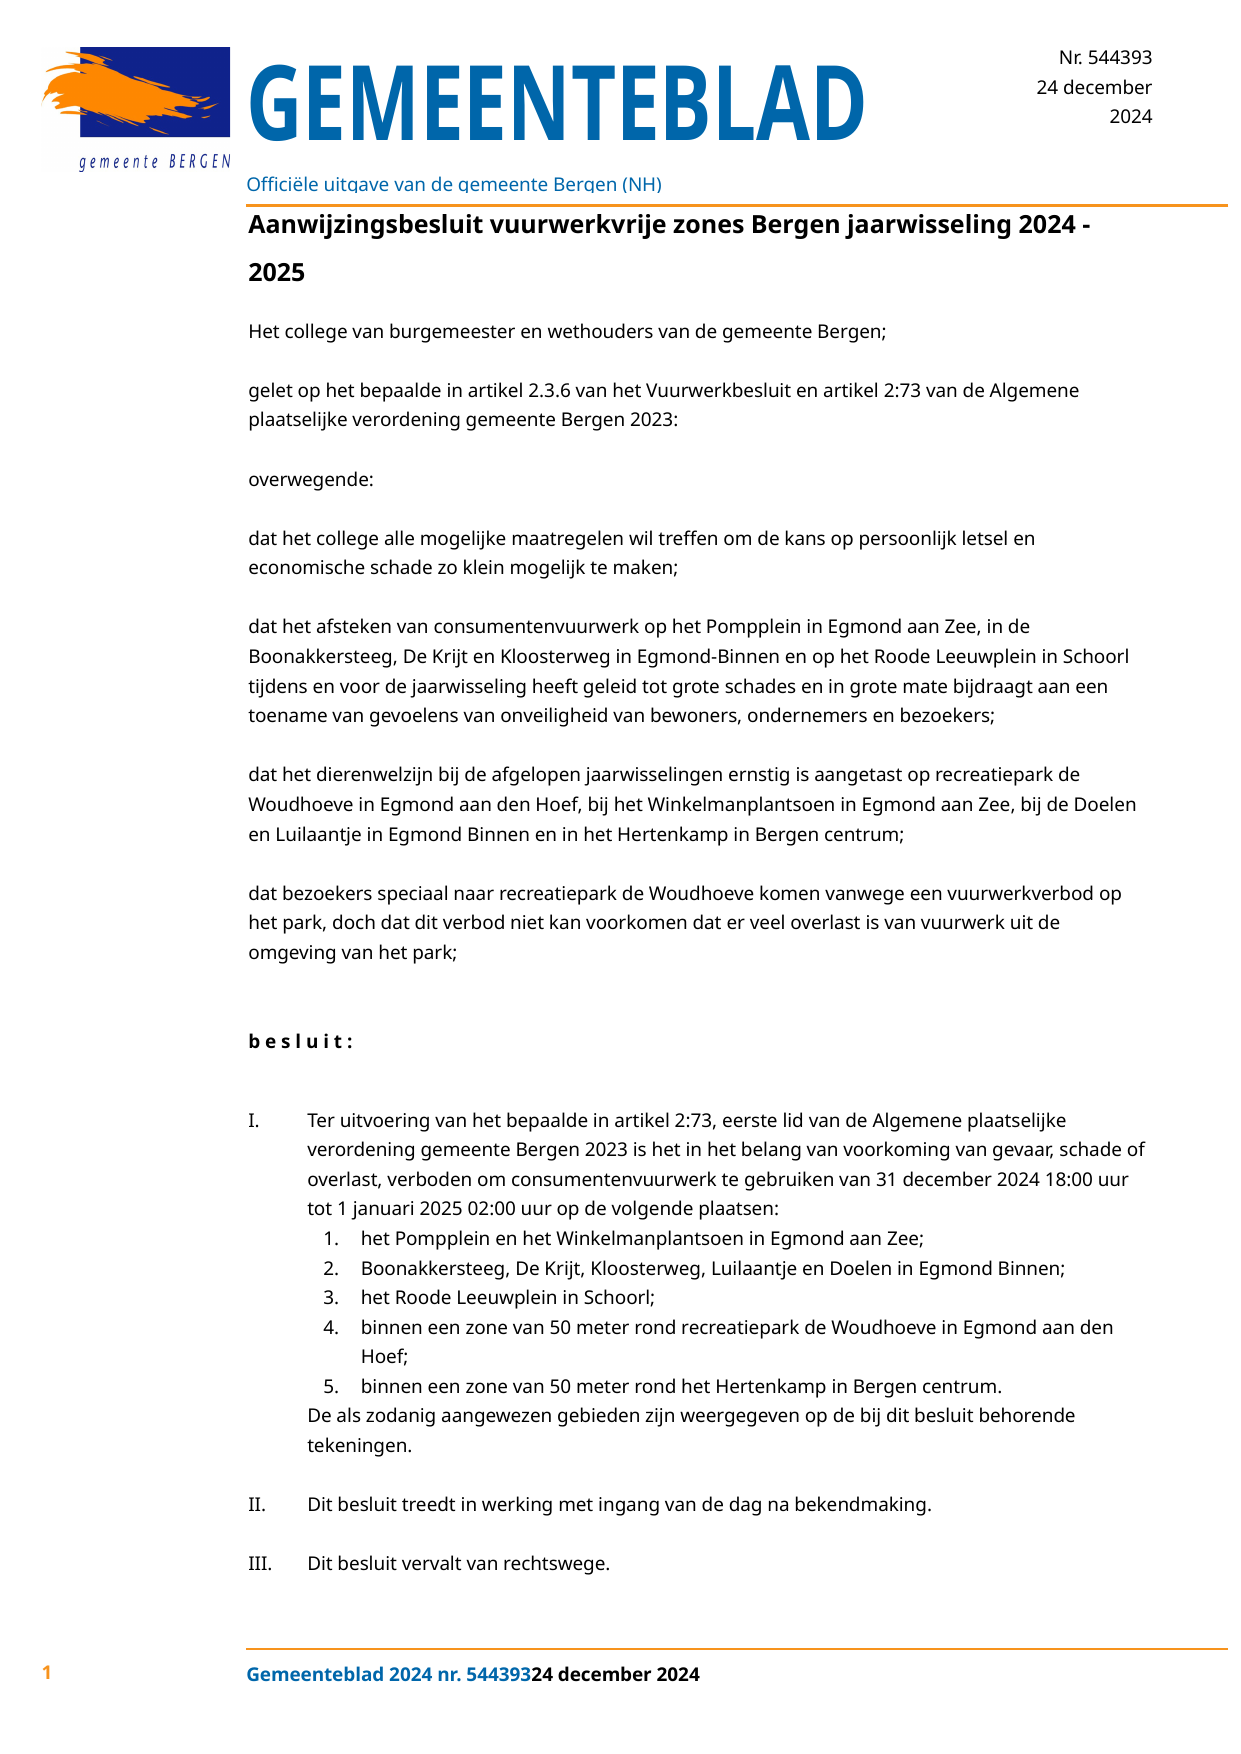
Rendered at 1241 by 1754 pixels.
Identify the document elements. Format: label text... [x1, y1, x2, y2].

list het Pompplein en het Winkelmanplantsoen in Egmond aan Zee; [323, 1225, 1152, 1251]
list Boonakkersteeg, De Krijt, Kloosterweg, Luilaantje en Doelen in Egmond Binnen; [323, 1255, 1152, 1280]
text dat het college alle mogelijke maatregelen wil treffen om de kans op persoonlijk letsel en economische schade zo klein mogelijk te maken; [248, 525, 1152, 580]
text Het college van burgemeester en wethouders van de gemeente Bergen; [248, 318, 1152, 344]
text b e s l u i t : [248, 1028, 1152, 1054]
list binnen een zone van 50 meter rond recreatiepark de Woudhoeve in Egmond aan den Hoef; [323, 1314, 1152, 1369]
list het Roode Leeuwplein in Schoorl; [323, 1284, 1152, 1310]
text dat bezoekers speciaal naar recreatiepark de Woudhoeve komen vanwege een vuurwerkverbod op het park, doch dat dit verbod niet kan voorkomen dat er veel overlast is van vuurwerk uit de omgeving van het park; [248, 880, 1152, 965]
text dat het dierenwelzijn bij de afgelopen jaarwisselingen ernstig is aangetast op recreatiepark de Woudhoeve in Egmond aan den Hoef, bij het Winkelmanplantsoen in Egmond aan Zee, bij de Doelen en Luilaantje in Egmond Binnen en in het Hertenkamp in Bergen centrum; [248, 762, 1152, 847]
list Ter uitvoering van het bepaalde in artikel 2:73, eerste lid van de Algemene plaatselijke verordening gemeente Bergen 2023 is het in het belang van voorkoming van gevaar, schade of overlast, verboden om consumentenvuurwerk te gebruiken van 31 december 2024 18:00 uur tot 1 januari 2025 02:00 uur op de volgende plaatsen: [248, 1107, 1152, 1221]
text gelet op het bepaalde in artikel 2.3.6 van het Vuurwerkbesluit en artikel 2:73 van de Algemene plaatselijke verordening gemeente Bergen 2023: [248, 377, 1152, 432]
list Dit besluit treedt in werking met ingang van de dag na bekendmaking. [248, 1491, 1152, 1517]
list Dit besluit vervalt van rechtswege. [248, 1551, 1152, 1576]
list De als zodanig aangewezen gebieden zijn weergegeven op de bij dit besluit behorende tekeningen. [248, 1403, 1152, 1458]
text Aanwijzingsbesluit vuurwerkvrije zones Bergen jaarwisseling 2024 - 2025 [248, 207, 1152, 288]
text dat het afsteken van consumentenvuurwerk op het Pompplein in Egmond aan Zee, in de Boonakkersteeg, De Krijt en Kloosterweg in Egmond-Binnen en op het Roode Leeuwplein in Schoorl tijdens en voor de jaarwisseling heeft geleid tot grote schades en in grote mate bijdraagt aan een toename van gevoelens van onveiligheid van bewoners, ondernemers en bezoekers; [248, 614, 1152, 728]
text overwegende: [248, 466, 1152, 492]
list binnen een zone van 50 meter rond het Hertenkamp in Bergen centrum. [323, 1373, 1152, 1399]
picture [41, 47, 231, 172]
